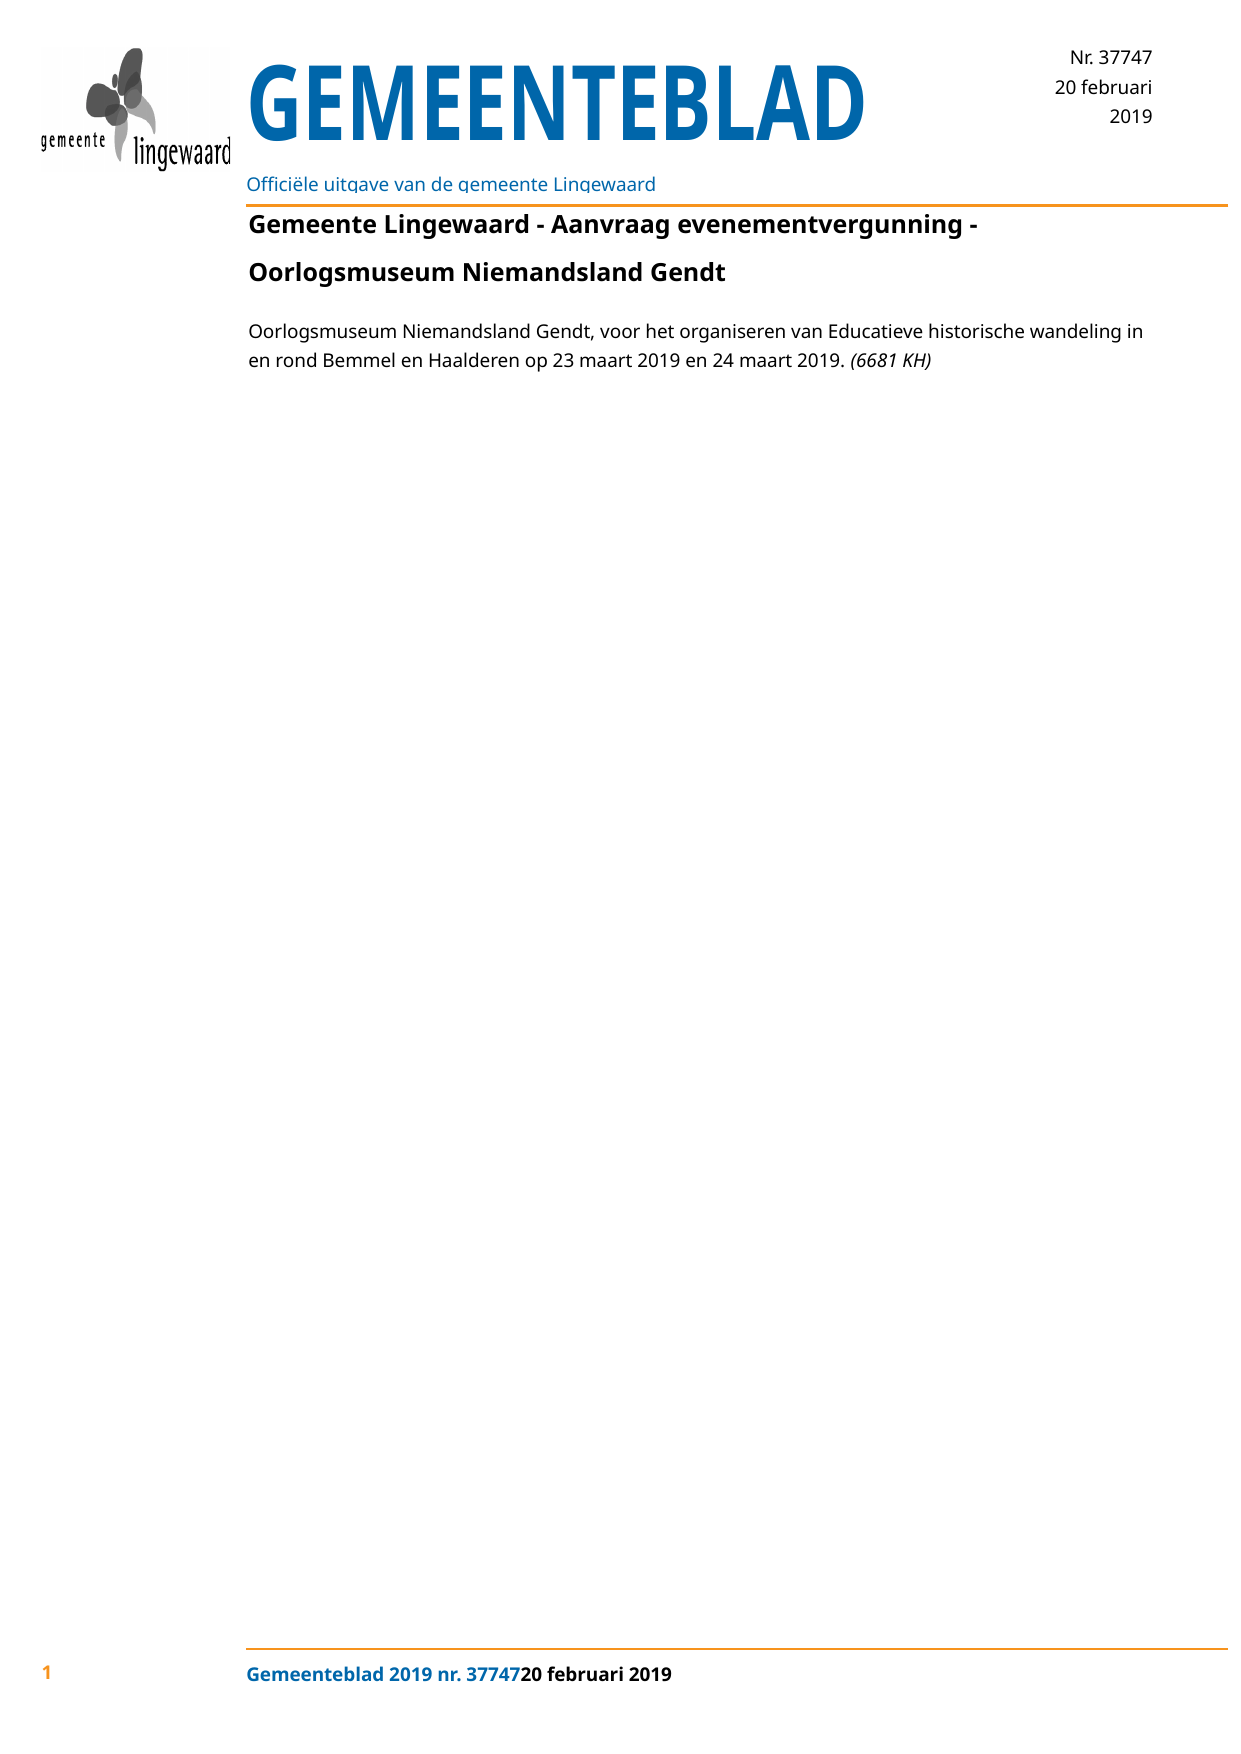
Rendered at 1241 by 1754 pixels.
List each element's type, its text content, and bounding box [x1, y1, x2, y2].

picture [41, 47, 231, 172]
text Gemeente Lingewaard - Aanvraag evenementvergunning - Oorlogsmuseum Niemandsland Gendt [248, 207, 1152, 288]
text Oorlogsmuseum Niemandsland Gendt, voor het organiseren van Educatieve historische wandeling in en rond Bemmel en Haalderen op 23 maart 2019 en 24 maart 2019. (6681 KH) [248, 318, 1152, 373]
